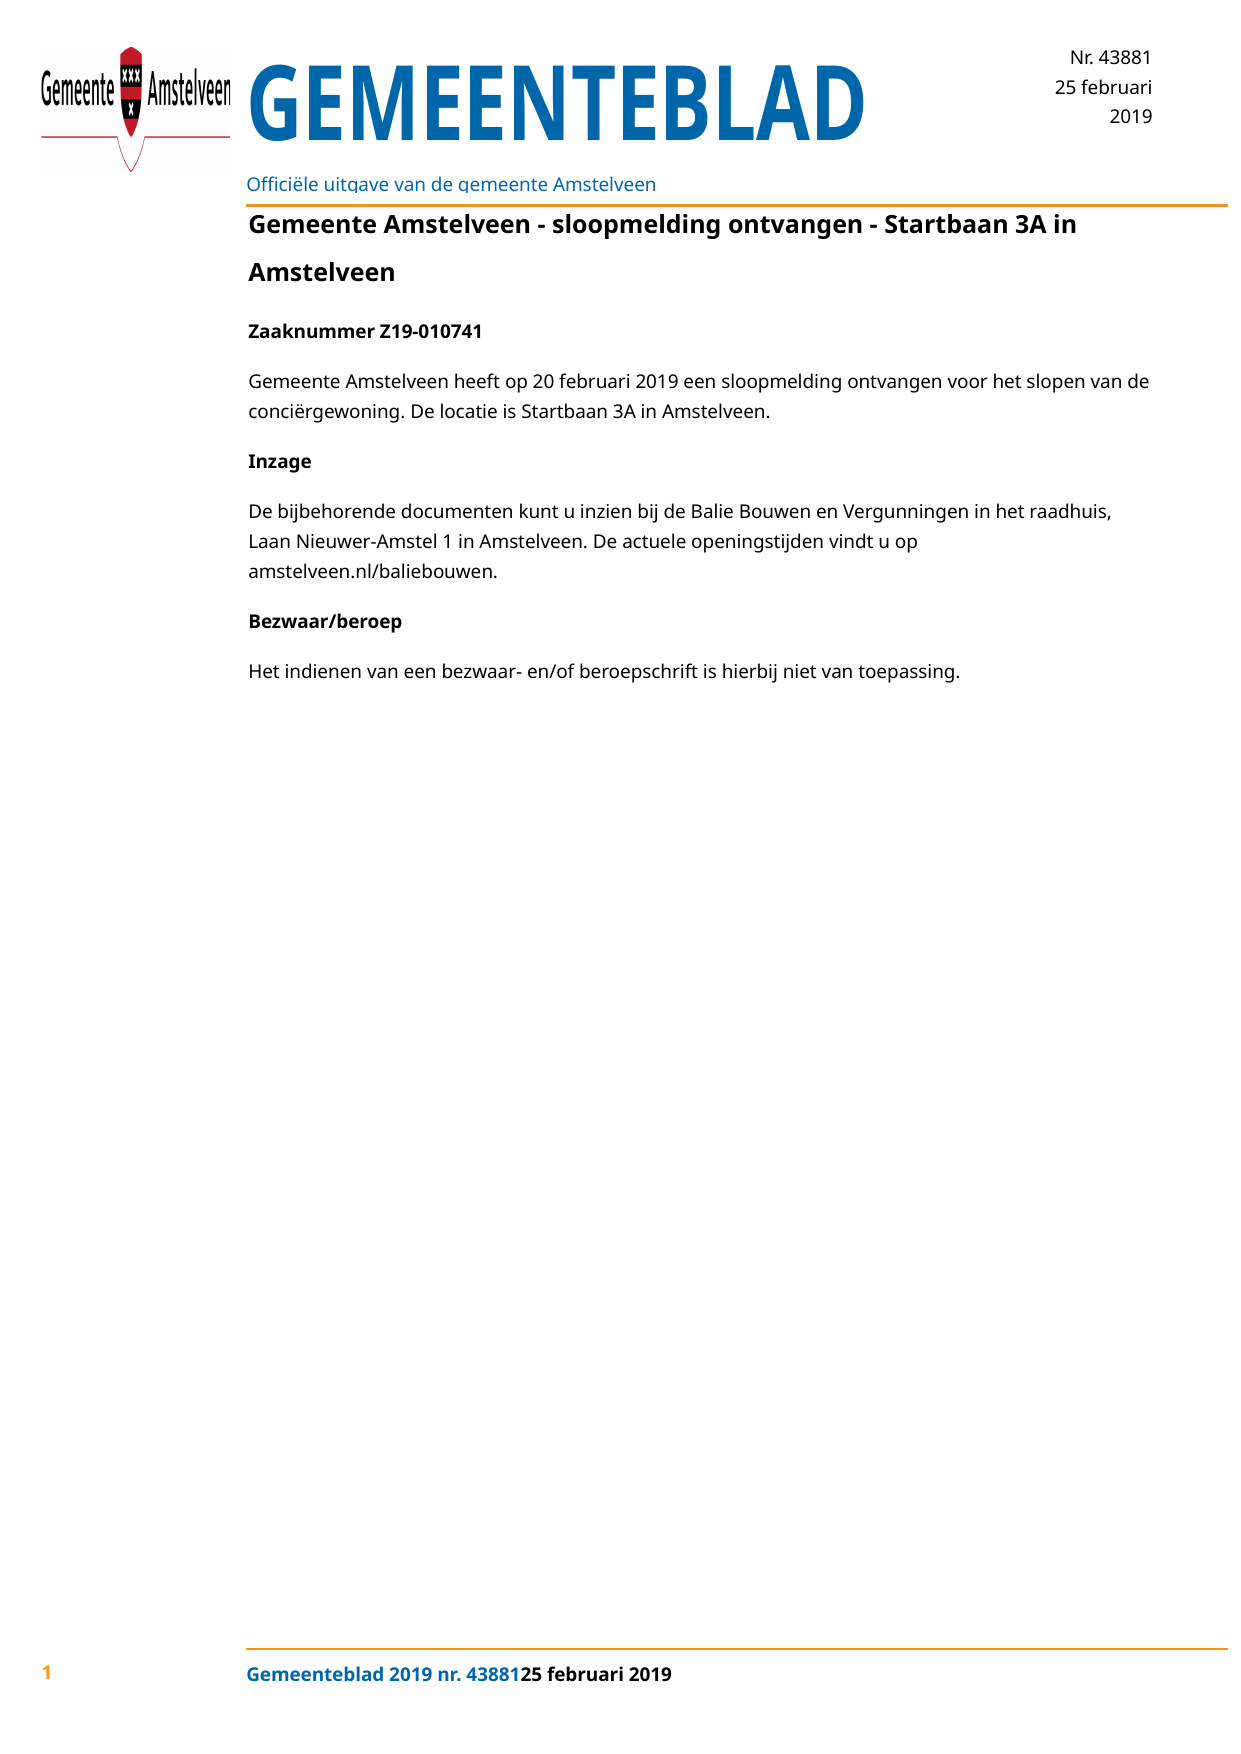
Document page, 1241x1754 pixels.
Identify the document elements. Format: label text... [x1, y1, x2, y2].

text De bijbehorende documenten kunt u inzien bij de Balie Bouwen en Vergunningen in het raadhuis, Laan Nieuwer-Amstel 1 in Amstelveen. De actuele openingstijden vindt u op amstelveen.nl/baliebouwen. [248, 499, 1152, 584]
picture [41, 47, 231, 172]
text Gemeente Amstelveen heeft op 20 februari 2019 een sloopmelding ontvangen voor het slopen van de conciërgewoning. De locatie is Startbaan 3A in Amstelveen. [248, 368, 1152, 424]
text Zaaknummer Z19-010741 [248, 318, 1152, 344]
text Inzage [248, 448, 1152, 474]
text Het indienen van een bezwaar- en/of beroepschrift is hierbij niet van toepassing. [248, 659, 1152, 684]
text Bezwaar/beroep [248, 608, 1152, 634]
text Gemeente Amstelveen - sloopmelding ontvangen - Startbaan 3A in Amstelveen [248, 207, 1152, 288]
